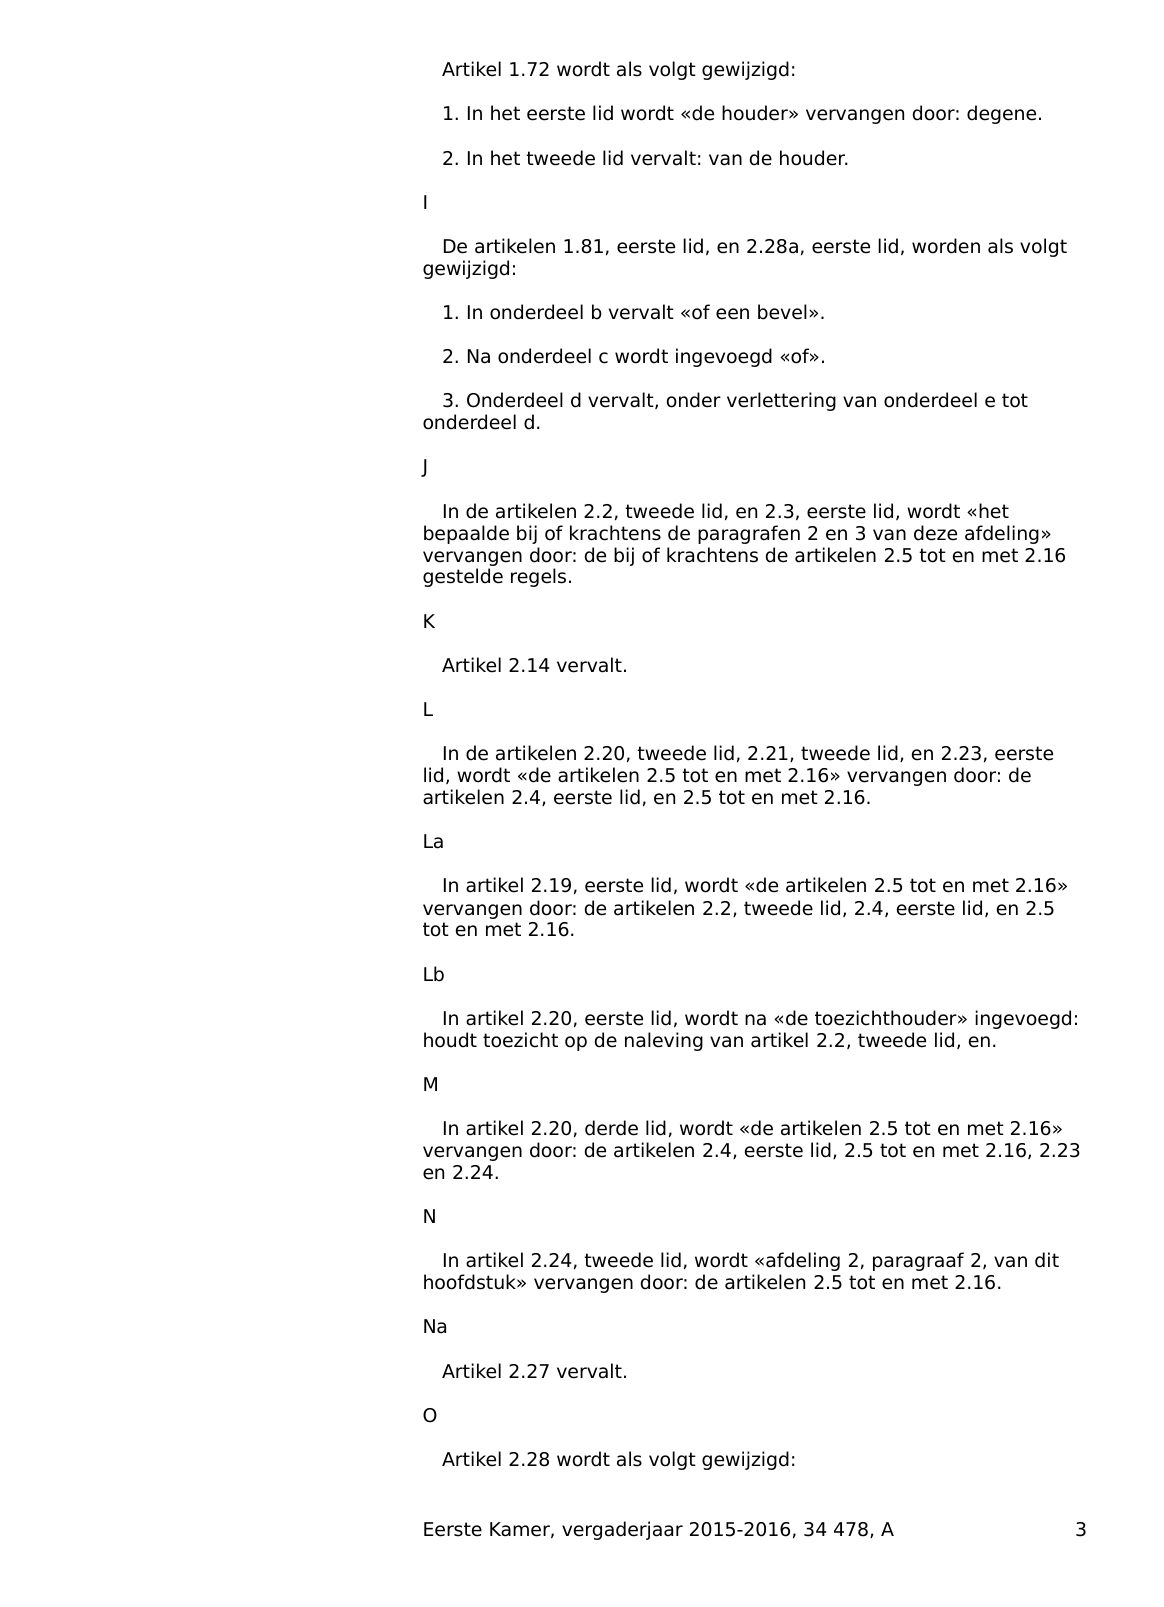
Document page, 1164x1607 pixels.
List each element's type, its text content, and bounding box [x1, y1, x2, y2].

text N [422, 1206, 1087, 1228]
text Artikel 2.14 vervalt. [422, 655, 1087, 677]
text K [422, 611, 1087, 633]
text Artikel 1.72 wordt als volgt gewijzigd: [422, 59, 1087, 81]
text In de artikelen 2.20, tweede lid, 2.21, tweede lid, en 2.23, eerste lid, wordt «de artikelen 2.5 tot en met 2.16» vervangen door: de artikelen 2.4, eerste lid, en 2.5 tot en met 2.16. [422, 743, 1087, 809]
text J [422, 456, 1087, 478]
text In artikel 2.19, eerste lid, wordt «de artikelen 2.5 tot en met 2.16» vervangen door: de artikelen 2.2, tweede lid, 2.4, eerste lid, en 2.5 tot en met 2.16. [422, 875, 1087, 941]
text I [422, 192, 1087, 213]
text 2. Na onderdeel c wordt ingevoegd «of». [422, 346, 1087, 368]
text 2. In het tweede lid vervalt: van de houder. [422, 147, 1087, 169]
text 3. Onderdeel d vervalt, onder verlettering van onderdeel e tot onderdeel d. [422, 390, 1087, 434]
text In artikel 2.24, tweede lid, wordt «afdeling 2, paragraaf 2, van dit hoofdstuk» vervangen door: de artikelen 2.5 tot en met 2.16. [422, 1250, 1087, 1294]
text In artikel 2.20, derde lid, wordt «de artikelen 2.5 tot en met 2.16» vervangen door: de artikelen 2.4, eerste lid, 2.5 tot en met 2.16, 2.23 en 2.24. [422, 1118, 1087, 1184]
text Artikel 2.27 vervalt. [422, 1361, 1087, 1383]
text 1. In onderdeel b vervalt «of een bevel». [422, 302, 1087, 324]
text La [422, 831, 1087, 853]
text In de artikelen 2.2, tweede lid, en 2.3, eerste lid, wordt «het bepaalde bij of krachtens de paragrafen 2 en 3 van deze afdeling» vervangen door: de bij of krachtens de artikelen 2.5 tot en met 2.16 gestelde regels. [422, 501, 1087, 588]
text De artikelen 1.81, eerste lid, en 2.28a, eerste lid, worden als volgt gewijzigd: [422, 236, 1087, 280]
text Lb [422, 963, 1087, 986]
text O [422, 1405, 1087, 1427]
text In artikel 2.20, eerste lid, wordt na «de toezichthouder» ingevoegd: houdt toezicht op de naleving van artikel 2.2, tweede lid, en. [422, 1008, 1087, 1052]
text Na [422, 1316, 1087, 1338]
text L [422, 699, 1087, 721]
text Artikel 2.28 wordt als volgt gewijzigd: [422, 1449, 1087, 1471]
text 1. In het eerste lid wordt «de houder» vervangen door: degene. [422, 103, 1087, 125]
text M [422, 1074, 1087, 1096]
